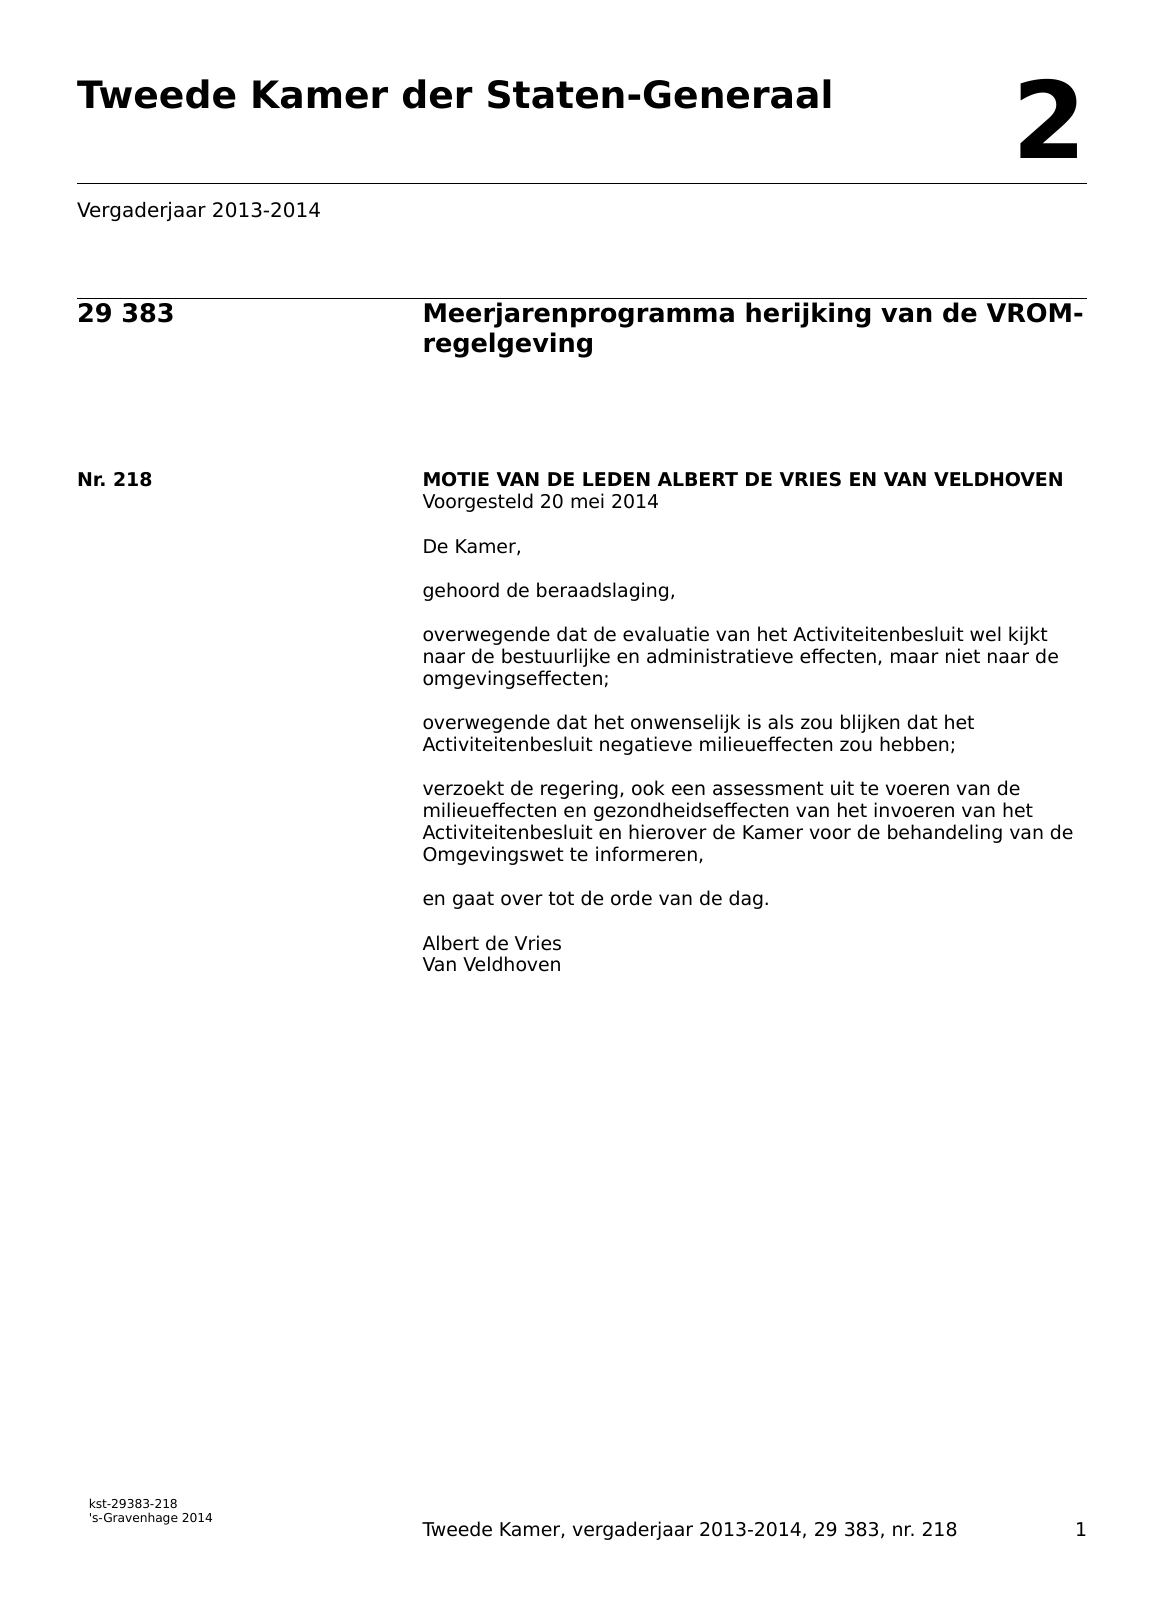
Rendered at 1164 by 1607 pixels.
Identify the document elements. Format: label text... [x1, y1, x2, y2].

subtitle 29 383 Meerjarenprogramma herijking van de VROM-regelgeving [77, 299, 1087, 358]
text en gaat over tot de orde van de dag. [422, 888, 1087, 910]
text Albert de Vries [422, 932, 1087, 954]
text Voorgesteld 20 mei 2014 [422, 491, 1087, 513]
text verzoekt de regering, ook een assessment uit te voeren van de milieueffecten en gezondheidseffecten van het invoeren van het Activiteitenbesluit en hierover de Kamer voor de behandeling van de Omgevingswet te informeren, [422, 778, 1087, 866]
text gehoord de beraadslaging, [422, 580, 1087, 602]
text 's-Gravenhage 2014 [88, 1511, 323, 1525]
text Van Veldhoven [422, 954, 1087, 976]
text kst-29383-218 [88, 1497, 323, 1511]
subtitle Nr. 218 MOTIE VAN DE LEDEN ALBERT DE VRIES EN VAN VELDHOVEN [77, 469, 1087, 491]
table_cell Vergaderjaar 2013-2014 [77, 184, 1087, 298]
text De Kamer, [422, 536, 1087, 557]
table_header Tweede Kamer der Staten-Generaal [77, 59, 886, 183]
text overwegende dat het onwenselijk is als zou blijken dat het Activiteitenbesluit negatieve milieueffecten zou hebben; [422, 712, 1087, 756]
text overwegende dat de evaluatie van het Activiteitenbesluit wel kijkt naar de bestuurlijke en administratieve effecten, maar niet naar de omgevingseffecten; [422, 624, 1087, 690]
table_header 2 [886, 59, 1087, 183]
